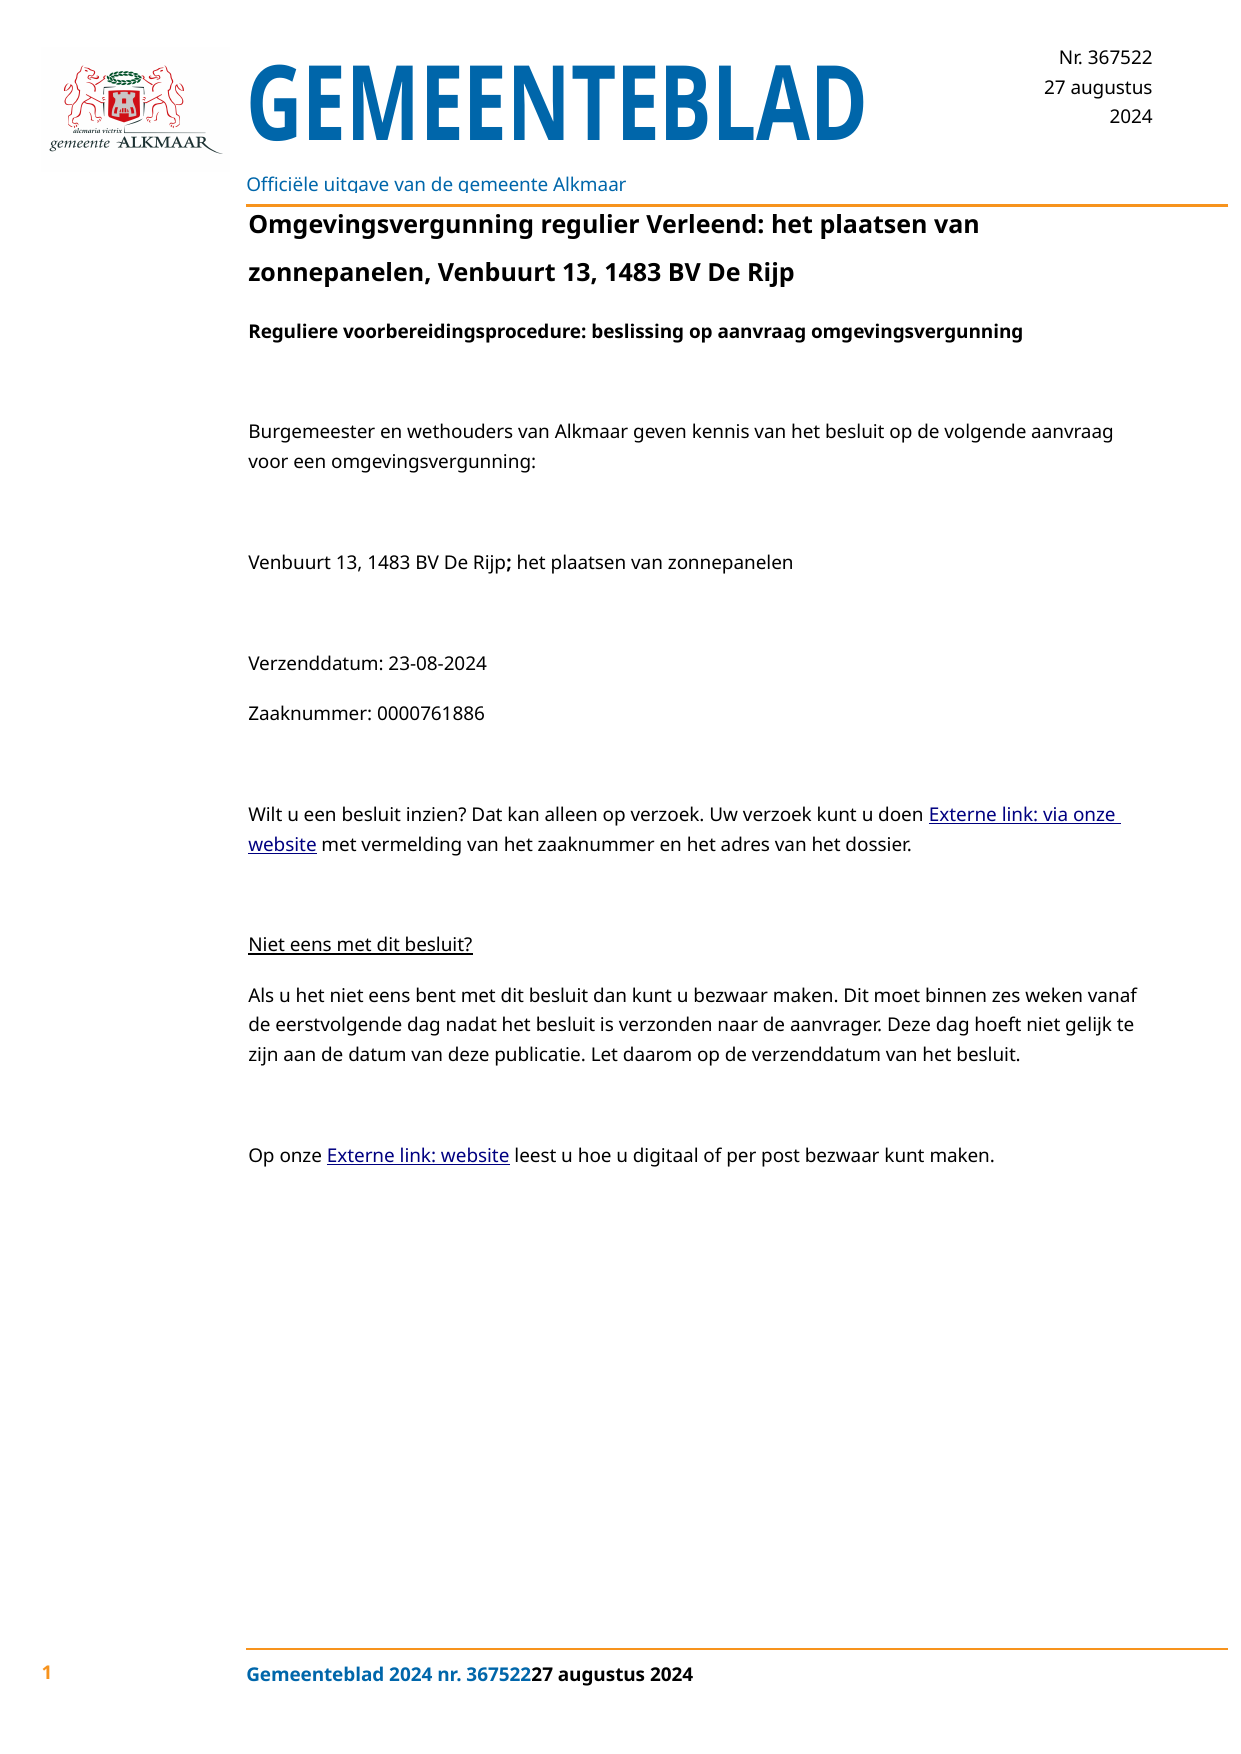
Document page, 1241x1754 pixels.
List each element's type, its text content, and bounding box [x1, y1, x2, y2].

text Verzenddatum: 23-08-2024 [248, 650, 1152, 676]
text Reguliere voorbereidingsprocedure: beslissing op aanvraag omgevingsvergunning [248, 318, 1152, 344]
text Venbuurt 13, 1483 BV De Rijp; het plaatsen van zonnepanelen [248, 549, 1152, 575]
text Op onze Externe link: website leest u hoe u digitaal of per post bezwaar kunt maken. [248, 1142, 1152, 1168]
picture [41, 47, 231, 172]
text Niet eens met dit besluit? [248, 932, 1152, 957]
text Als u het niet eens bent met dit besluit dan kunt u bezwaar maken. Dit moet binnen zes weken vanaf de eerstvolgende dag nadat het besluit is verzonden naar de aanvrager. Deze dag hoeft niet gelijk te zijn aan de datum van deze publicatie. Let daarom op de verzenddatum van het besluit. [248, 982, 1152, 1067]
text Burgemeester en wethouders van Alkmaar geven kennis van het besluit op de volgende aanvraag voor een omgevingsvergunning: [248, 419, 1152, 474]
text Zaaknummer: 0000761886 [248, 700, 1152, 726]
text Omgevingsvergunning regulier Verleend: het plaatsen van zonnepanelen, Venbuurt 13, 1483 BV De Rijp [248, 207, 1152, 288]
text Wilt u een besluit inzien? Dat kan alleen op verzoek. Uw verzoek kunt u doen Externe link: via onze website met vermelding van het zaaknummer en het adres van het dossier. [248, 801, 1152, 857]
